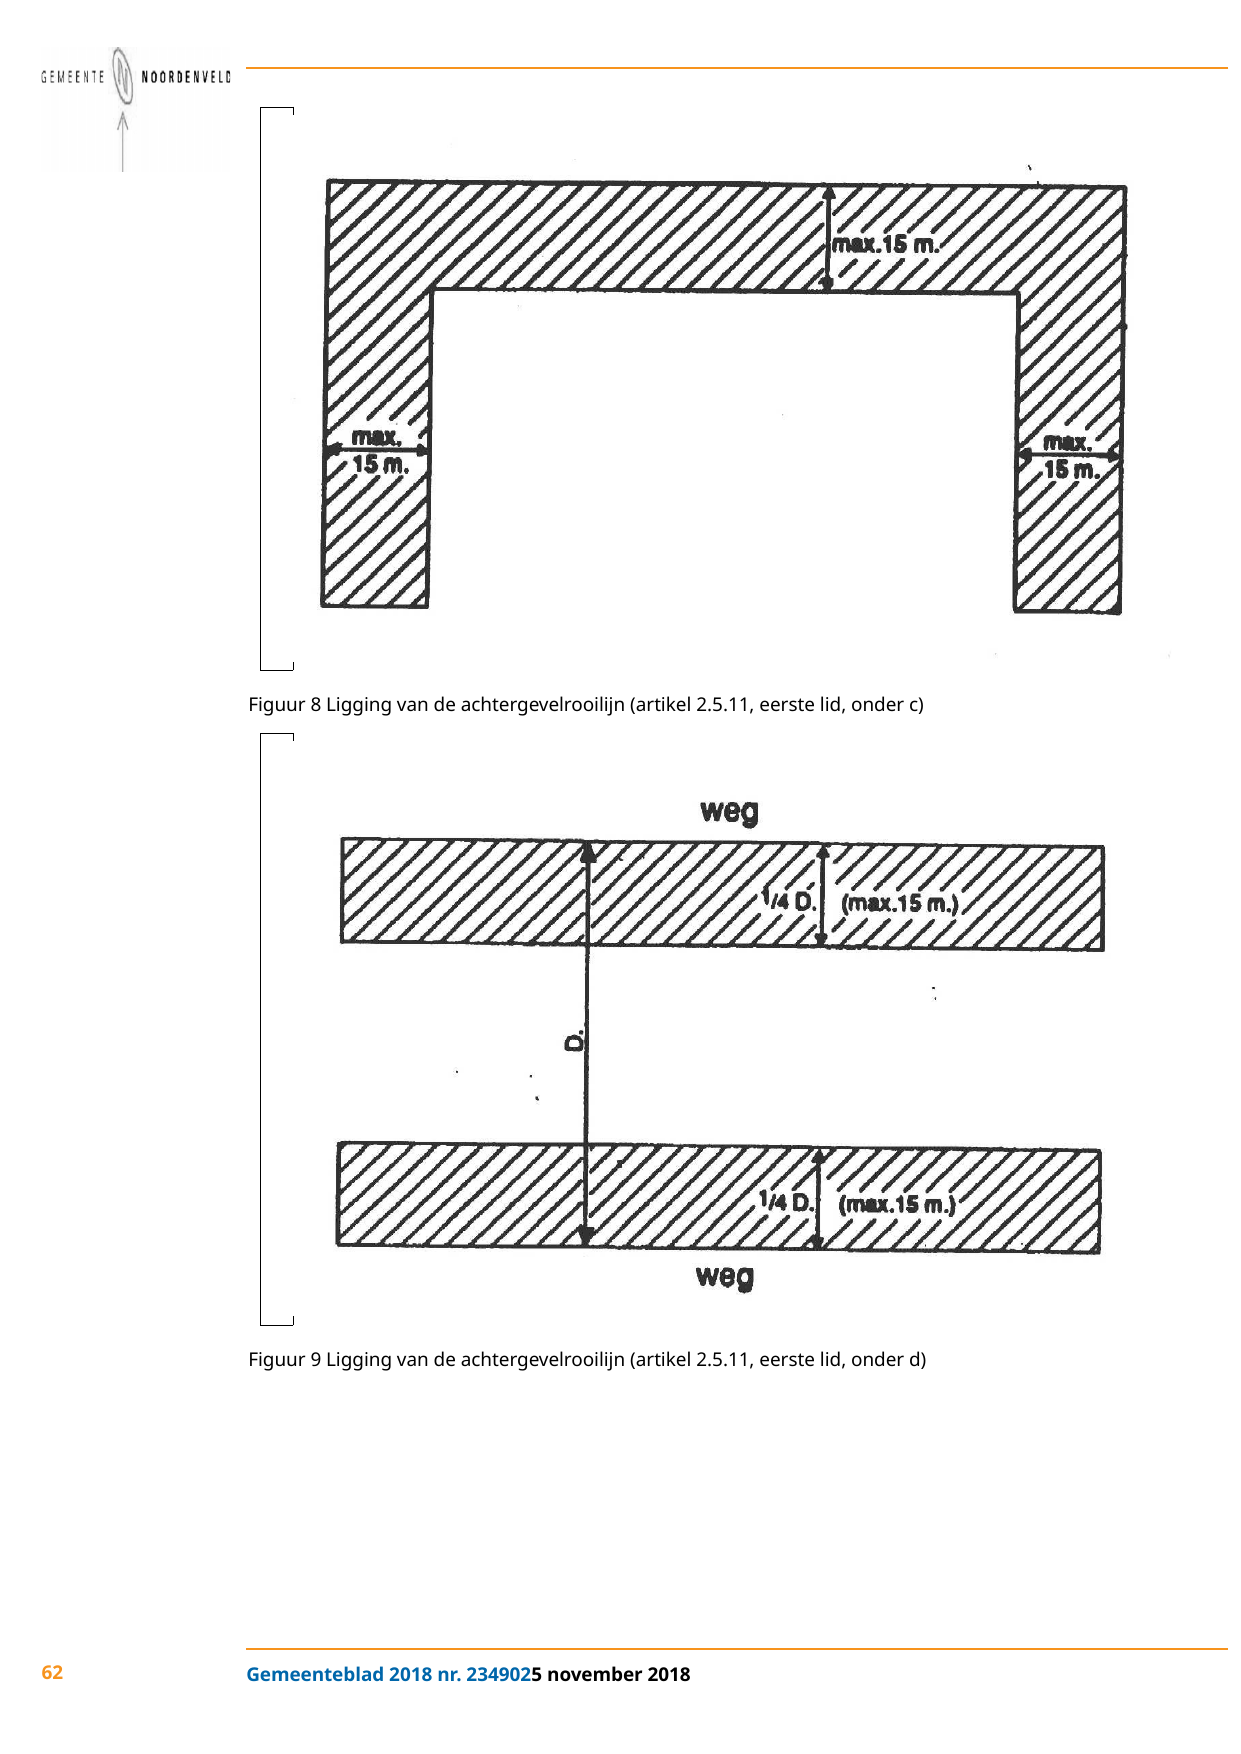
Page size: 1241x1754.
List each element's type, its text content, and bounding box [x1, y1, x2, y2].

picture [41, 47, 231, 172]
picture [268, 741, 1173, 1316]
text Figuur 9 Ligging van de achtergevelrooilijn (artikel 2.5.11, eerste lid, onder d) [248, 1346, 1152, 1372]
picture [268, 115, 1173, 662]
text Figuur 8 Ligging van de achtergevelrooilijn (artikel 2.5.11, eerste lid, onder c) [248, 691, 1152, 717]
